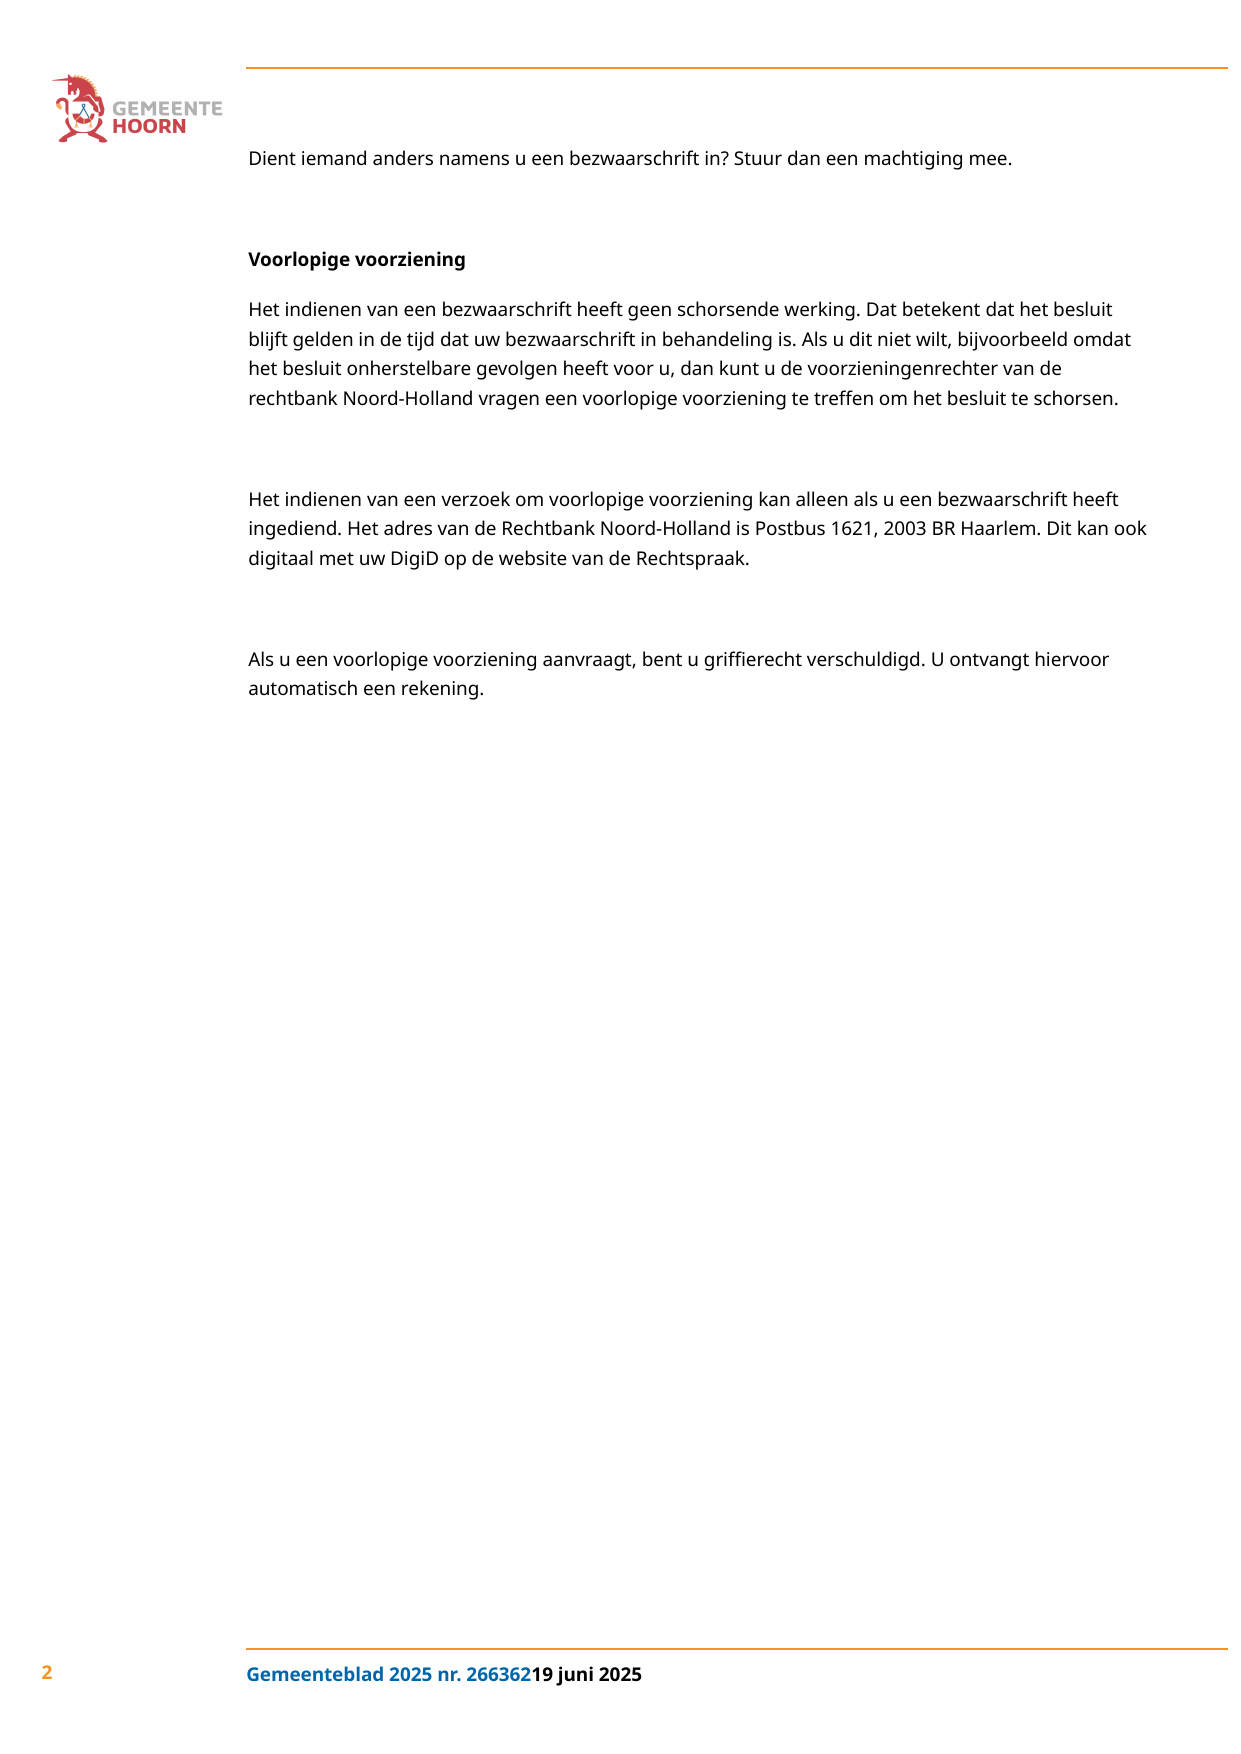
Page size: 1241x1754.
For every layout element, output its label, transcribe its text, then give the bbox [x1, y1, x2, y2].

text Dient iemand anders namens u een bezwaarschrift in? Stuur dan een machtiging mee. [248, 145, 1152, 171]
text Het indienen van een bezwaarschrift heeft geen schorsende werking. Dat betekent dat het besluit blijft gelden in de tijd dat uw bezwaarschrift in behandeling is. Als u dit niet wilt, bijvoorbeeld omdat het besluit onherstelbare gevolgen heeft voor u, dan kunt u de voorzieningenrechter van de rechtbank Noord-Holland vragen een voorlopige voorziening te treffen om het besluit te schorsen. [248, 296, 1152, 411]
text Het indienen van een verzoek om voorlopige voorziening kan alleen als u een bezwaarschrift heeft ingediend. Het adres van de Rechtbank Noord-Holland is Postbus 1621, 2003 BR Haarlem. Dit kan ook digitaal met uw DigiD op de website van de Rechtspraak. [248, 486, 1152, 571]
picture [41, 47, 231, 172]
text Voorlopige voorziening [248, 246, 1152, 272]
text Als u een voorlopige voorziening aanvraagt, bent u griffierecht verschuldigd. U ontvangt hiervoor automatisch een rekening. [248, 646, 1152, 701]
